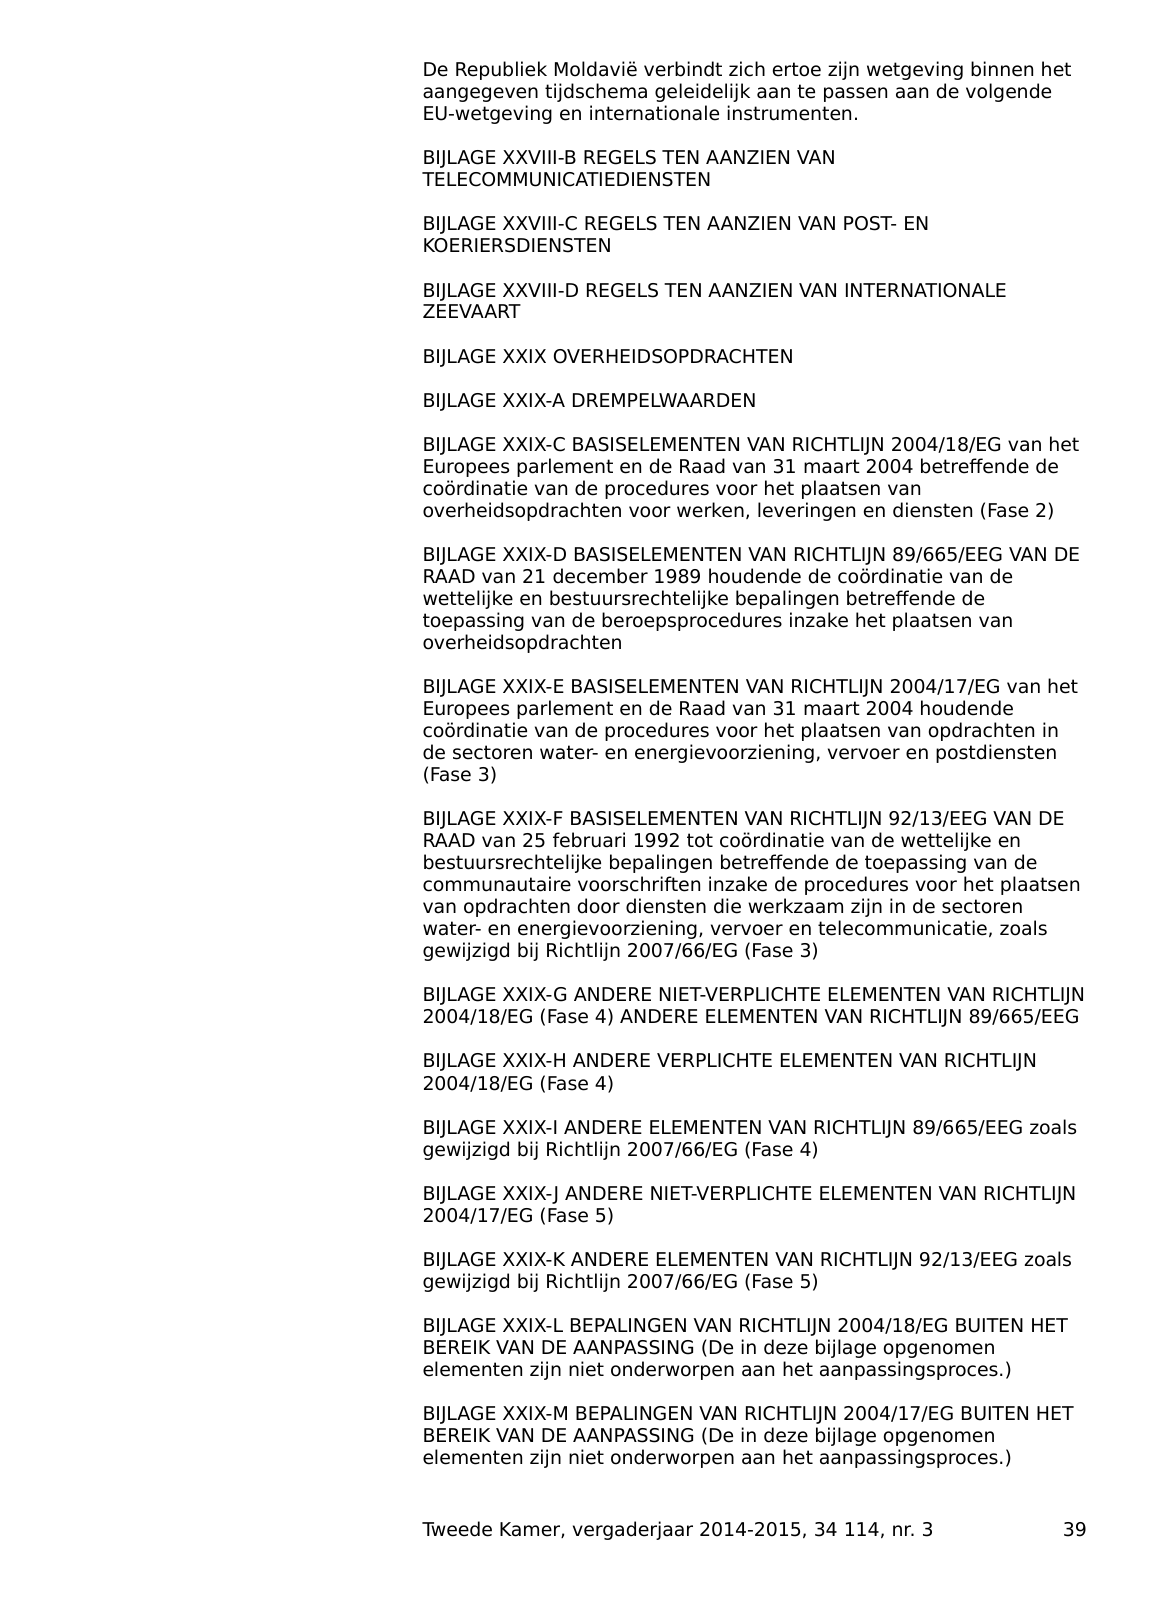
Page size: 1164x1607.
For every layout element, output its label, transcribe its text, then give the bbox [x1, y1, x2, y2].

text BIJLAGE XXVIII-D REGELS TEN AANZIEN VAN INTERNATIONALE ZEEVAART [422, 279, 1087, 323]
text BIJLAGE XXIX-M BEPALINGEN VAN RICHTLIJN 2004/17/EG BUITEN HET BEREIK VAN DE AANPASSING (De in deze bijlage opgenomen elementen zijn niet onderworpen aan het aanpassingsproces.) [422, 1403, 1087, 1469]
text BIJLAGE XXIX-C BASISELEMENTEN VAN RICHTLIJN 2004/18/EG van het Europees parlement en de Raad van 31 maart 2004 betreffende de coördinatie van de procedures voor het plaatsen van overheidsopdrachten voor werken, leveringen en diensten (Fase 2) [422, 434, 1087, 522]
text BIJLAGE XXIX-L BEPALINGEN VAN RICHTLIJN 2004/18/EG BUITEN HET BEREIK VAN DE AANPASSING (De in deze bijlage opgenomen elementen zijn niet onderworpen aan het aanpassingsproces.) [422, 1315, 1087, 1381]
text BIJLAGE XXIX-I ANDERE ELEMENTEN VAN RICHTLIJN 89/665/EEG zoals gewijzigd bij Richtlijn 2007/66/EG (Fase 4) [422, 1117, 1087, 1161]
text BIJLAGE XXVIII-C REGELS TEN AANZIEN VAN POST- EN KOERIERSDIENSTEN [422, 213, 1087, 257]
text BIJLAGE XXIX-E BASISELEMENTEN VAN RICHTLIJN 2004/17/EG van het Europees parlement en de Raad van 31 maart 2004 houdende coördinatie van de procedures voor het plaatsen van opdrachten in de sectoren water- en energievoorziening, vervoer en postdiensten (Fase 3) [422, 676, 1087, 786]
text BIJLAGE XXIX-K ANDERE ELEMENTEN VAN RICHTLIJN 92/13/EEG zoals gewijzigd bij Richtlijn 2007/66/EG (Fase 5) [422, 1249, 1087, 1293]
text BIJLAGE XXVIII-B REGELS TEN AANZIEN VAN TELECOMMUNICATIEDIENSTEN [422, 147, 1087, 191]
text BIJLAGE XXIX-G ANDERE NIET-VERPLICHTE ELEMENTEN VAN RICHTLIJN 2004/18/EG (Fase 4) ANDERE ELEMENTEN VAN RICHTLIJN 89/665/EEG [422, 984, 1087, 1028]
text BIJLAGE XXIX-F BASISELEMENTEN VAN RICHTLIJN 92/13/EEG VAN DE RAAD van 25 februari 1992 tot coördinatie van de wettelijke en bestuursrechtelijke bepalingen betreffende de toepassing van de communautaire voorschriften inzake de procedures voor het plaatsen van opdrachten door diensten die werkzaam zijn in de sectoren water- en energievoorziening, vervoer en telecommunicatie, zoals gewijzigd bij Richtlijn 2007/66/EG (Fase 3) [422, 808, 1087, 962]
text BIJLAGE XXIX-J ANDERE NIET-VERPLICHTE ELEMENTEN VAN RICHTLIJN 2004/17/EG (Fase 5) [422, 1183, 1087, 1227]
text De Republiek Moldavië verbindt zich ertoe zijn wetgeving binnen het aangegeven tijdschema geleidelijk aan te passen aan de volgende EU-wetgeving en internationale instrumenten. [422, 59, 1087, 125]
text BIJLAGE XXIX-D BASISELEMENTEN VAN RICHTLIJN 89/665/EEG VAN DE RAAD van 21 december 1989 houdende de coördinatie van de wettelijke en bestuursrechtelijke bepalingen betreffende de toepassing van de beroepsprocedures inzake het plaatsen van overheidsopdrachten [422, 544, 1087, 654]
text BIJLAGE XXIX OVERHEIDSOPDRACHTEN [422, 346, 1087, 368]
text BIJLAGE XXIX-H ANDERE VERPLICHTE ELEMENTEN VAN RICHTLIJN 2004/18/EG (Fase 4) [422, 1050, 1087, 1094]
text BIJLAGE XXIX-A DREMPELWAARDEN [422, 390, 1087, 412]
